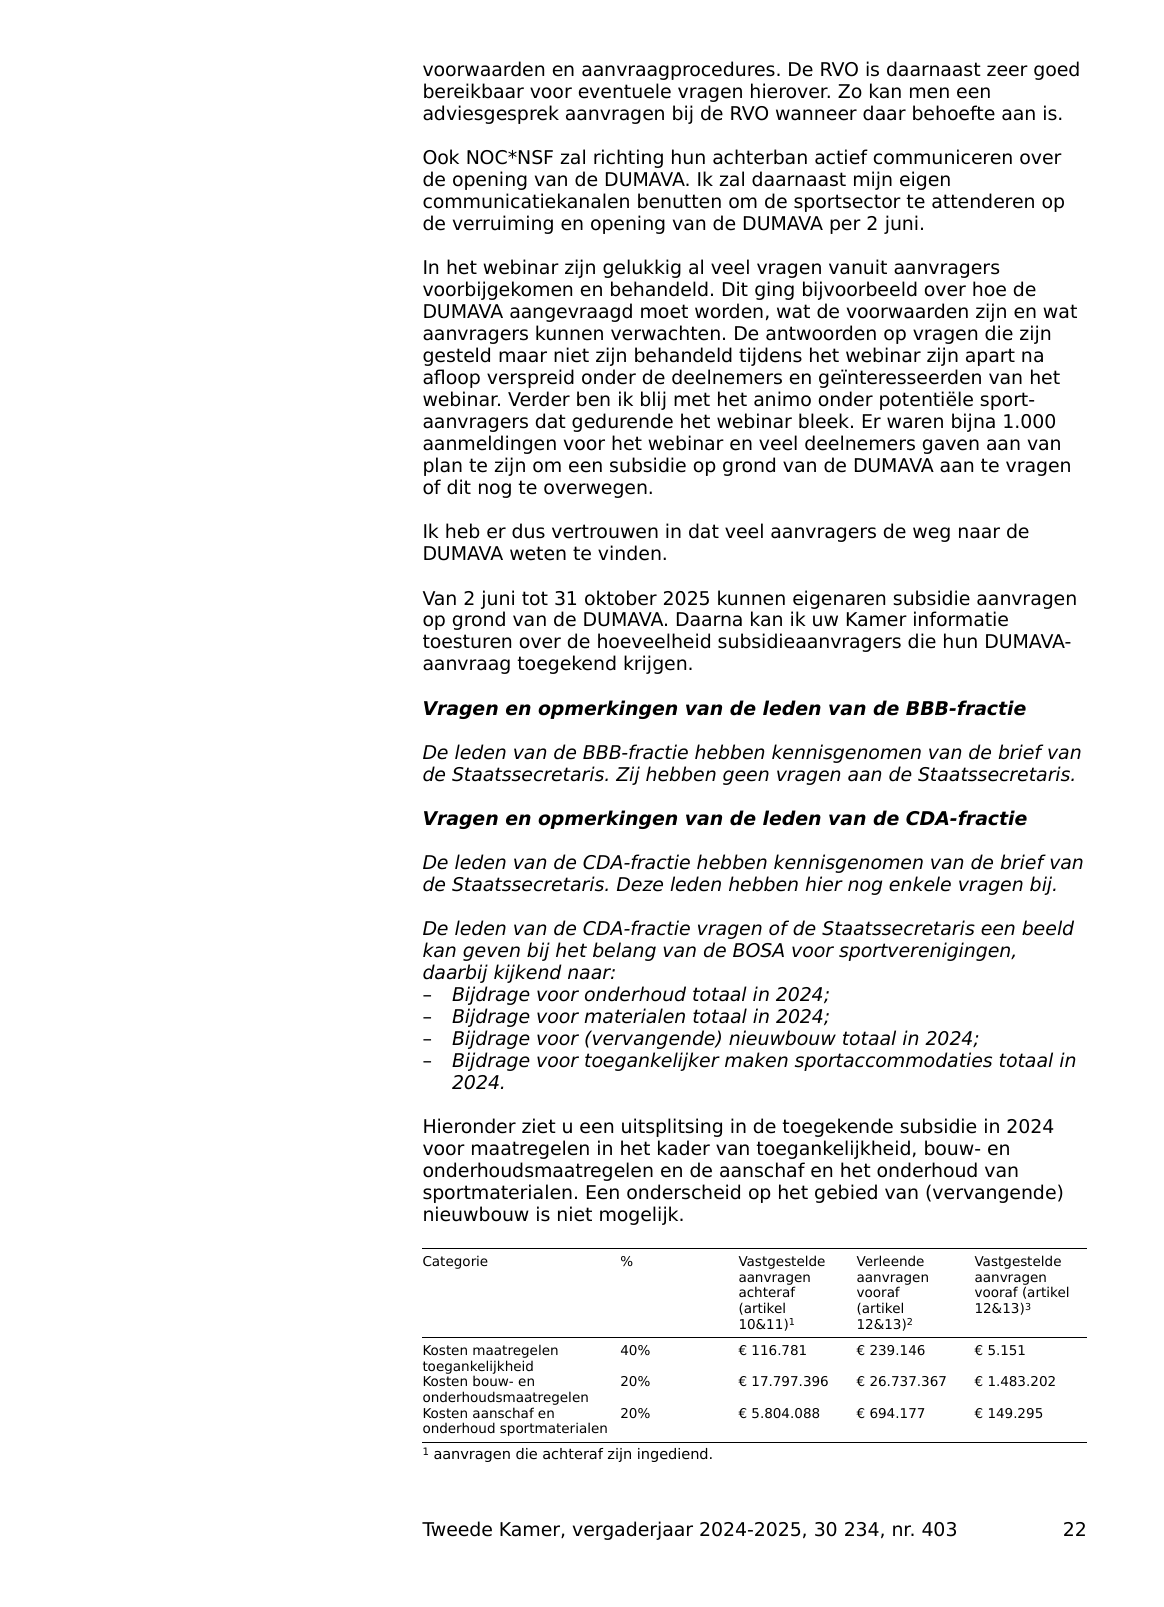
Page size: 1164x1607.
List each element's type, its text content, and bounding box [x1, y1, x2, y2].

table_cell 40% [614, 1338, 732, 1374]
text Hieronder ziet u een uitsplitsing in de toegekende subsidie in 2024 voor maatregelen in het kader van toegankelijkheid, bouw- en onderhoudsmaatregelen en de aanschaf en het onderhoud van sportmaterialen. Een onderscheid op het gebied van (vervangende) nieuwbouw is niet mogelijk. [422, 1116, 1087, 1226]
table_header % [614, 1249, 732, 1337]
table_cell € 694.177 [850, 1406, 968, 1442]
text De leden van de CDA-fractie vragen of de Staatssecretaris een beeld kan geven bij het belang van de BOSA voor sportverenigingen, daarbij kijkend naar: [422, 918, 1087, 984]
table_header Categorie [422, 1249, 614, 1337]
table_header Vastgestelde aanvragen achteraf (artikel 10&11)1 [732, 1249, 850, 1337]
table_cell € 149.295 [969, 1406, 1087, 1442]
text – Bijdrage voor materialen totaal in 2024; [422, 1006, 1087, 1028]
subtitle Vragen en opmerkingen van de leden van de BBB-fractie [422, 697, 1087, 719]
text De leden van de CDA-fractie hebben kennisgenomen van de brief van de Staatssecretaris. Deze leden hebben hier nog enkele vragen bij. [422, 852, 1087, 896]
table_cell 20% [614, 1406, 732, 1442]
text De leden van de BBB-fractie hebben kennisgenomen van de brief van de Staatssecretaris. Zij hebben geen vragen aan de Staatssecretaris. [422, 742, 1087, 786]
table_cell € 239.146 [850, 1338, 968, 1374]
table_cell € 116.781 [732, 1338, 850, 1374]
text – Bijdrage voor toegankelijker maken sportaccommodaties totaal in 2024. [422, 1050, 1087, 1094]
table_cell € 1.483.202 [969, 1374, 1087, 1406]
table_cell Kosten maatregelen toegankelijkheid [422, 1338, 614, 1374]
text voorwaarden en aanvraagprocedures. De RVO is daarnaast zeer goed bereikbaar voor eventuele vragen hierover. Zo kan men een adviesgesprek aanvragen bij de RVO wanneer daar behoefte aan is. [422, 59, 1087, 125]
subtitle Vragen en opmerkingen van de leden van de CDA-fractie [422, 808, 1087, 830]
text – Bijdrage voor onderhoud totaal in 2024; [422, 984, 1087, 1006]
table_cell € 5.804.088 [732, 1406, 850, 1442]
table_header Verleende aanvragen vooraf (artikel 12&13)2 [850, 1249, 968, 1337]
table_header Vastgestelde aanvragen vooraf (artikel 12&13)3 [969, 1249, 1087, 1337]
table_cell 20% [614, 1374, 732, 1406]
table_cell Kosten bouw- en onderhoudsmaatregelen [422, 1374, 614, 1406]
table_cell Kosten aanschaf en onderhoud sportmaterialen [422, 1406, 614, 1442]
text Ook NOC*NSF zal richting hun achterban actief communiceren over de opening van de DUMAVA. Ik zal daarnaast mijn eigen communicatiekanalen benutten om de sportsector te attenderen op de verruiming en opening van de DUMAVA per 2 juni. [422, 147, 1087, 235]
table_cell € 5.151 [969, 1338, 1087, 1374]
text – Bijdrage voor (vervangende) nieuwbouw totaal in 2024; [422, 1028, 1087, 1050]
text Van 2 juni tot 31 oktober 2025 kunnen eigenaren subsidie aanvragen op grond van de DUMAVA. Daarna kan ik uw Kamer informatie toesturen over de hoeveelheid subsidieaanvragers die hun DUMAVA-aanvraag toegekend krijgen. [422, 587, 1087, 675]
table_cell € 17.797.396 [732, 1374, 850, 1406]
table_cell 1 aanvragen die achteraf zijn ingediend. [422, 1443, 1087, 1463]
text Ik heb er dus vertrouwen in dat veel aanvragers de weg naar de DUMAVA weten te vinden. [422, 521, 1087, 565]
table_cell € 26.737.367 [850, 1374, 968, 1406]
text In het webinar zijn gelukkig al veel vragen vanuit aanvragers voorbijgekomen en behandeld. Dit ging bijvoorbeeld over hoe de DUMAVA aangevraagd moet worden, wat de voorwaarden zijn en wat aanvragers kunnen verwachten. De antwoorden op vragen die zijn gesteld maar niet zijn behandeld tijdens het webinar zijn apart na afloop verspreid onder de deelnemers en geïnteresseerden van het webinar. Verder ben ik blij met het animo onder potentiële sport-aanvragers dat gedurende het webinar bleek. Er waren bijna 1.000 aanmeldingen voor het webinar en veel deelnemers gaven aan van plan te zijn om een subsidie op grond van de DUMAVA aan te vragen of dit nog te overwegen. [422, 257, 1087, 499]
